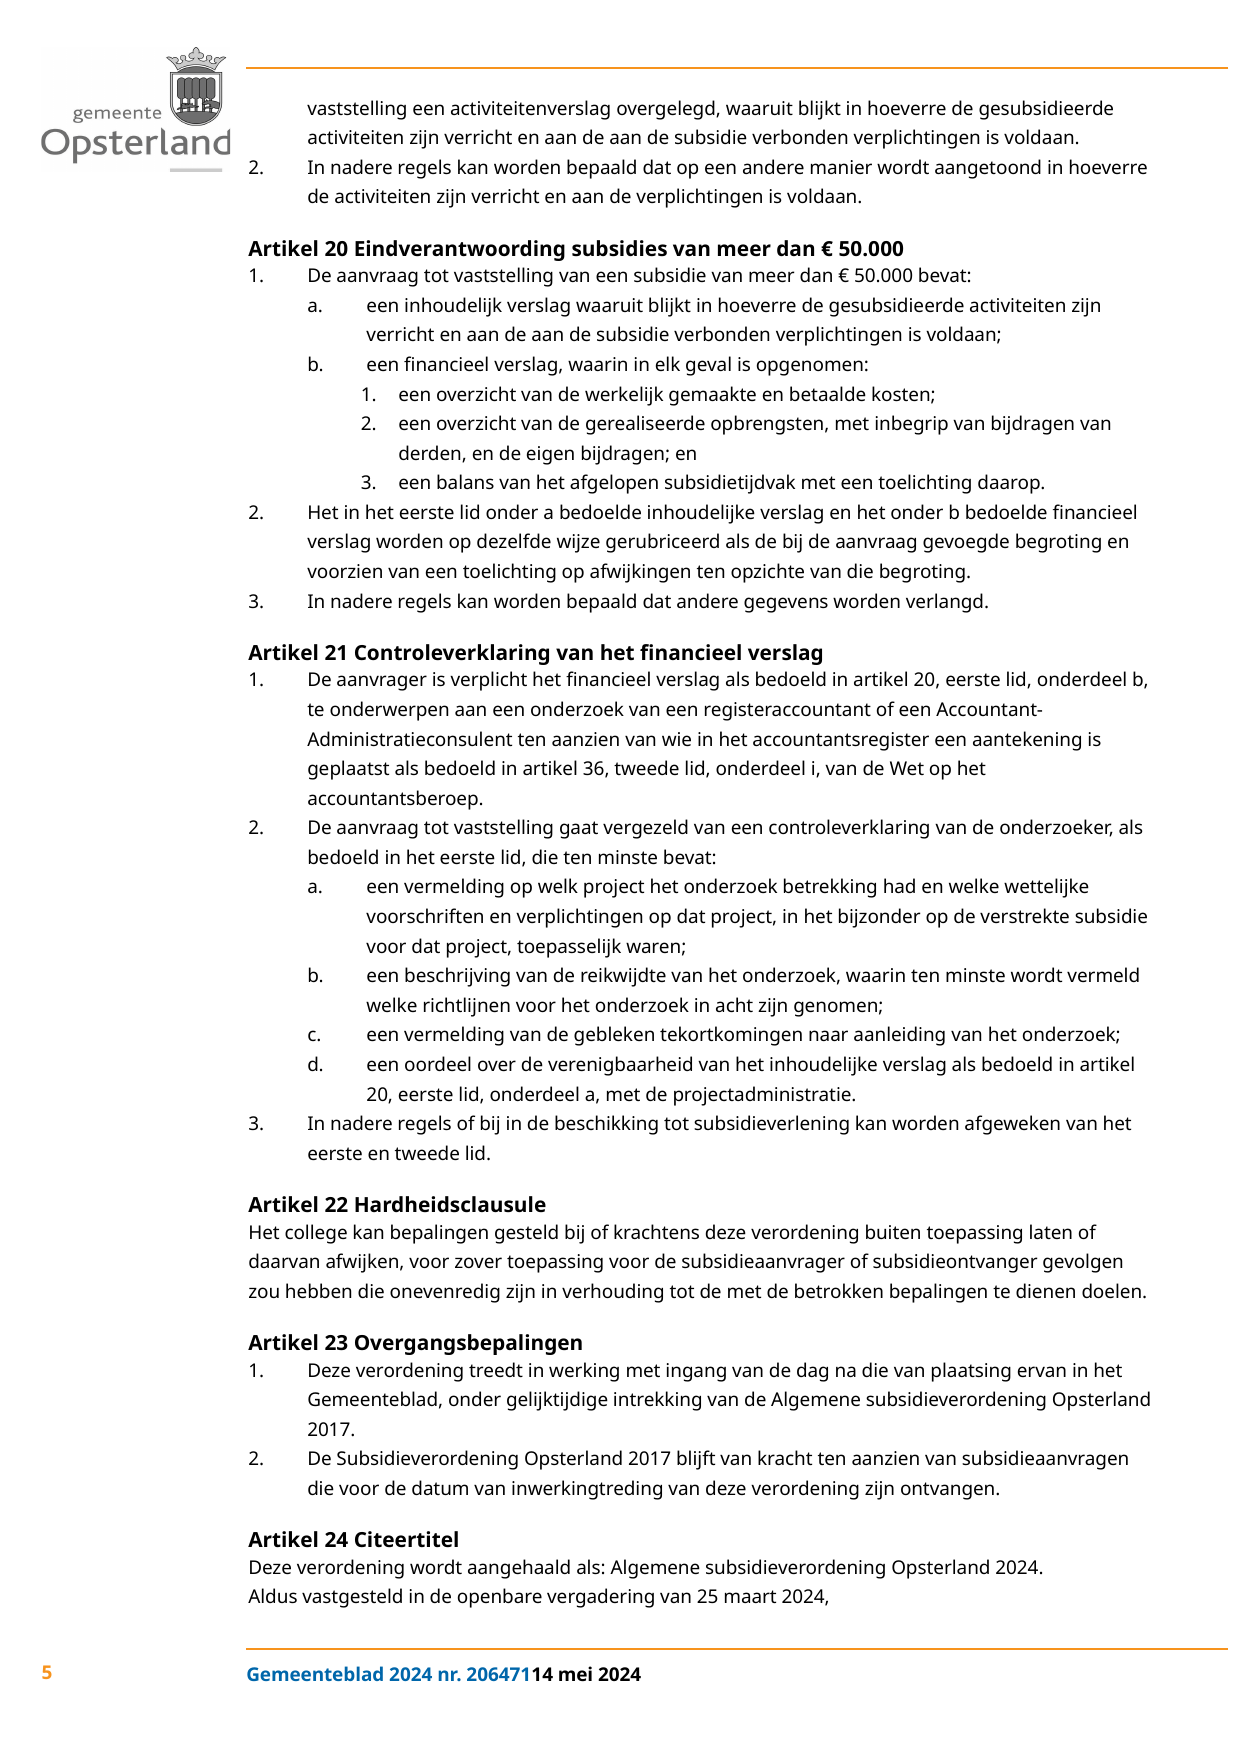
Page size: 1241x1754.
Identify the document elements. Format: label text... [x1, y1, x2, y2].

text Het college kan bepalingen gesteld bij of krachtens deze verordening buiten toepassing laten of daarvan afwijken, voor zover toepassing voor de subsidieaanvrager of subsidieontvanger gevolgen zou hebben die onevenredig zijn in verhouding tot de met de betrokken bepalingen te dienen doelen. [248, 1219, 1152, 1304]
text Aldus vastgesteld in de openbare vergadering van 25 maart 2024, [248, 1584, 1152, 1609]
list Deze verordening treedt in werking met ingang van de dag na die van plaatsing ervan in het Gemeenteblad, onder gelijktijdige intrekking van de Algemene subsidieverordening Opsterland 2017. [248, 1357, 1152, 1442]
list een balans van het afgelopen subsidietijdvak met een toelichting daarop. [361, 469, 1152, 495]
text Deze verordening wordt aangehaald als: Algemene subsidieverordening Opsterland 2024. [248, 1554, 1152, 1580]
list een vermelding van de gebleken tekortkomingen naar aanleiding van het onderzoek; [307, 1022, 1152, 1047]
list vaststelling een activiteitenverslag overgelegd, waaruit blijkt in hoeverre de gesubsidieerde activiteiten zijn verricht en aan de aan de subsidie verbonden verplichtingen is voldaan. [248, 95, 1152, 150]
list een financieel verslag, waarin in elk geval is opgenomen: [307, 351, 1152, 377]
list een vermelding op welk project het onderzoek betrekking had en welke wettelijke voorschriften en verplichtingen op dat project, in het bijzonder op de verstrekte subsidie voor dat project, toepasselijk waren; [307, 874, 1152, 959]
list een overzicht van de gerealiseerde opbrengsten, met inbegrip van bijdragen van derden, en de eigen bijdragen; en [361, 410, 1152, 466]
text Artikel 22 Hardheidsclausule [248, 1190, 1152, 1219]
list In nadere regels kan worden bepaald dat andere gegevens worden verlangd. [248, 588, 1152, 613]
list een beschrijving van de reikwijdte van het onderzoek, waarin ten minste wordt vermeld welke richtlijnen voor het onderzoek in acht zijn genomen; [307, 962, 1152, 1018]
text Artikel 21 Controleverklaring van het financieel verslag [248, 638, 1152, 667]
list In nadere regels kan worden bepaald dat op een andere manier wordt aangetoond in hoeverre de activiteiten zijn verricht en aan de verplichtingen is voldaan. [248, 154, 1152, 209]
list De Subsidieverordening Opsterland 2017 blijft van kracht ten aanzien van subsidieaanvragen die voor de datum van inwerkingtreding van deze verordening zijn ontvangen. [248, 1446, 1152, 1501]
list een inhoudelijk verslag waaruit blijkt in hoeverre de gesubsidieerde activiteiten zijn verricht en aan de aan de subsidie verbonden verplichtingen is voldaan; [307, 292, 1152, 347]
list In nadere regels of bij in de beschikking tot subsidieverlening kan worden afgeweken van het eerste en tweede lid. [248, 1110, 1152, 1166]
list een oordeel over de verenigbaarheid van het inhoudelijke verslag als bedoeld in artikel 20, eerste lid, onderdeel a, met de projectadministratie. [307, 1051, 1152, 1107]
picture [41, 47, 231, 172]
text Artikel 24 Citeertitel [248, 1526, 1152, 1554]
list Het in het eerste lid onder a bedoelde inhoudelijke verslag en het onder b bedoelde financieel verslag worden op dezelfde wijze gerubriceerd als de bij de aanvraag gevoegde begroting en voorzien van een toelichting op afwijkingen ten opzichte van die begroting. [248, 499, 1152, 584]
list De aanvraag tot vaststelling van een subsidie van meer dan € 50.000 bevat: [248, 262, 1152, 288]
list De aanvraag tot vaststelling gaat vergezeld van een controleverklaring van de onderzoeker, als bedoeld in het eerste lid, die ten minste bevat: [248, 814, 1152, 870]
text Artikel 20 Eindverantwoording subsidies van meer dan € 50.000 [248, 234, 1152, 262]
list een overzicht van de werkelijk gemaakte en betaalde kosten; [361, 381, 1152, 406]
list De aanvrager is verplicht het financieel verslag als bedoeld in artikel 20, eerste lid, onderdeel b, te onderwerpen aan een onderzoek van een registeraccountant of een Accountant-Administratieconsulent ten aanzien van wie in het accountantsregister een aantekening is geplaatst als bedoeld in artikel 36, tweede lid, onderdeel i, van de Wet op het accountantsberoep. [248, 667, 1152, 811]
text Artikel 23 Overgangsbepalingen [248, 1328, 1152, 1357]
